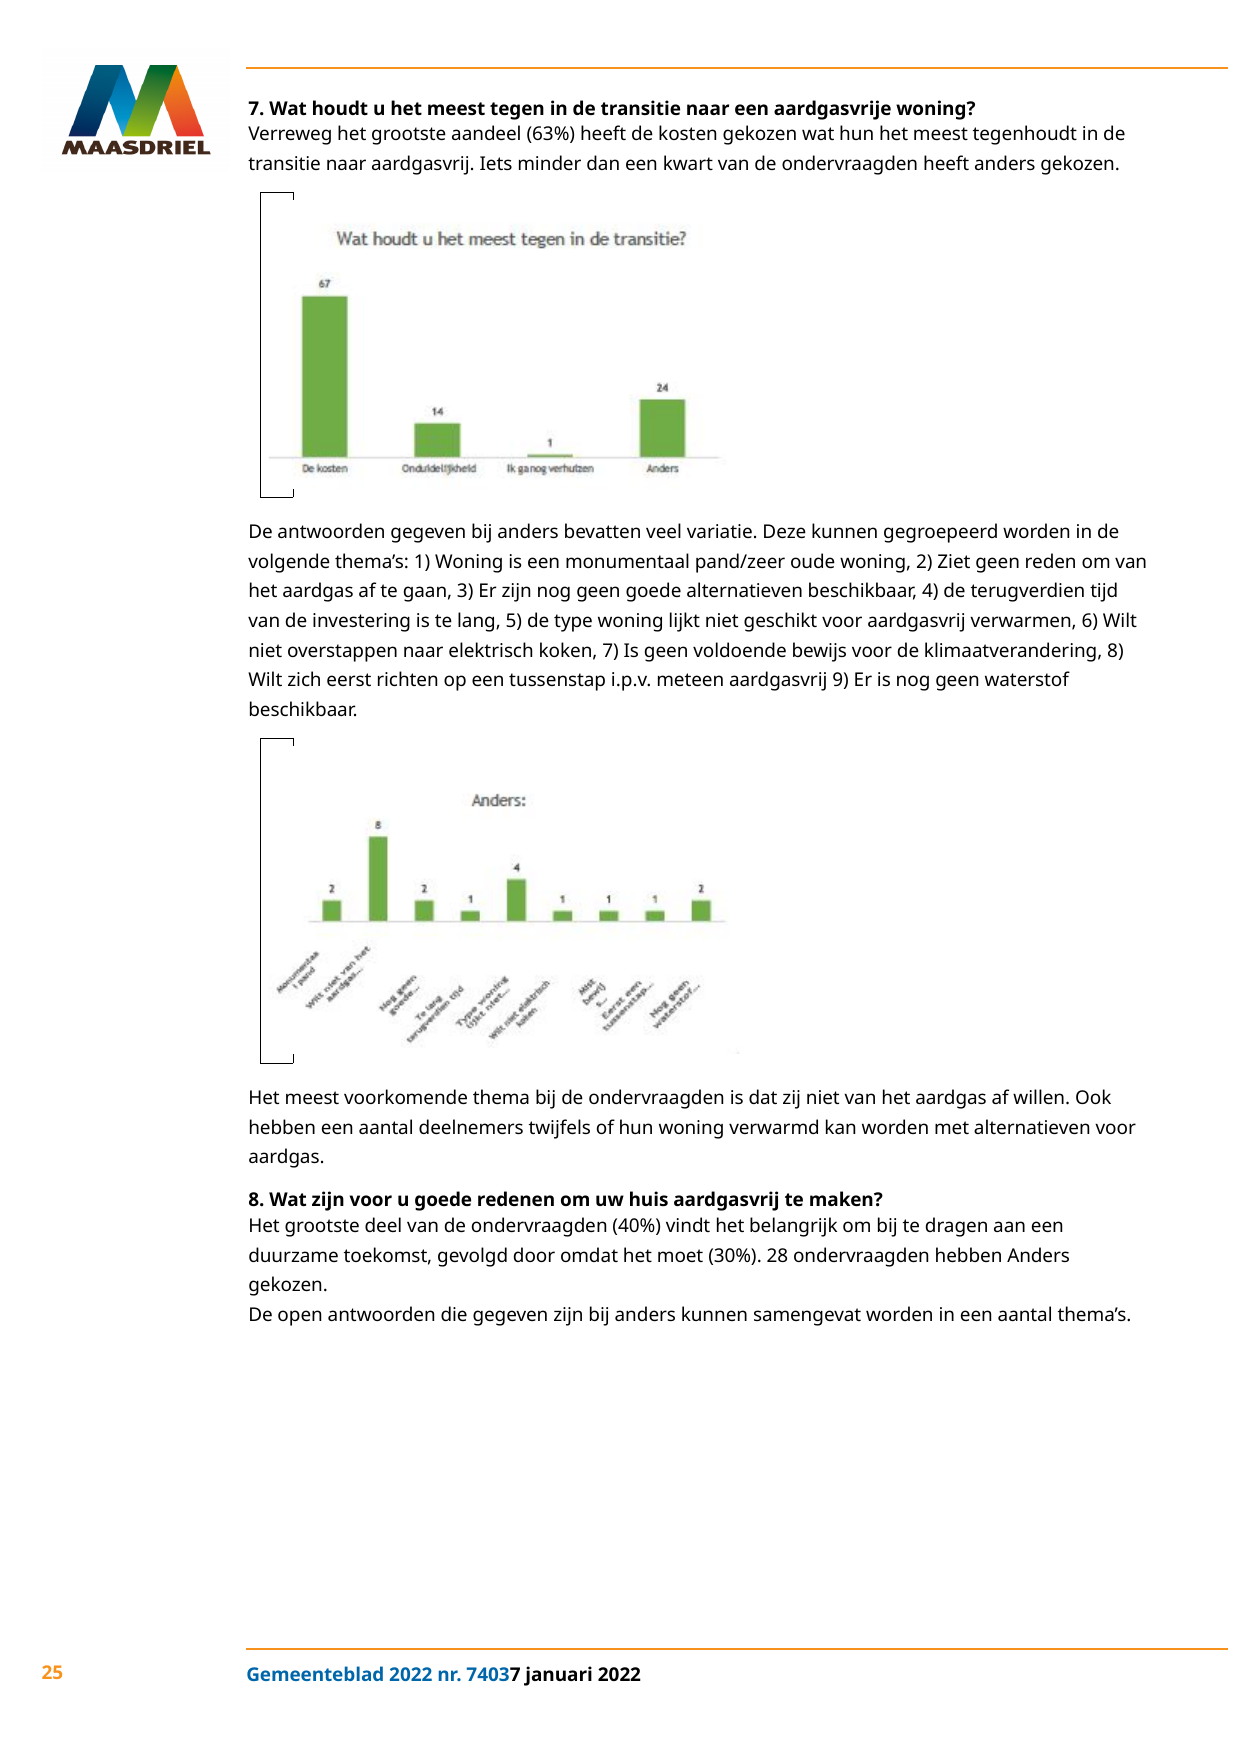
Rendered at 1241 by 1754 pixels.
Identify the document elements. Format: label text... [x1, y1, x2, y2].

picture [268, 746, 742, 1054]
picture [41, 47, 231, 172]
picture [268, 200, 742, 489]
text 8. Wat zijn voor u goede redenen om uw huis aardgasvrij te maken? [248, 1187, 1152, 1212]
text 7. Wat houdt u het meest tegen in de transitie naar een aardgasvrije woning? [248, 95, 1152, 121]
text De open antwoorden die gegeven zijn bij anders kunnen samengevat worden in een aantal thema’s. [248, 1301, 1152, 1327]
text De antwoorden gegeven bij anders bevatten veel variatie. Deze kunnen gegroepeerd worden in de volgende thema’s: 1) Woning is een monumentaal pand/zeer oude woning, 2) Ziet geen reden om van het aardgas af te gaan, 3) Er zijn nog geen goede alternatieven beschikbaar, 4) de terugverdien tijd van de investering is te lang, 5) de type woning lijkt niet geschikt voor aardgasvrij verwarmen, 6) Wilt niet overstappen naar elektrisch koken, 7) Is geen voldoende bewijs voor de klimaatverandering, 8) Wilt zich eerst richten op een tussenstap i.p.v. meteen aardgasvrij 9) Er is nog geen waterstof beschikbaar. [248, 518, 1152, 722]
text Het grootste deel van de ondervraagden (40%) vindt het belangrijk om bij te dragen aan een duurzame toekomst, gevolgd door omdat het moet (30%). 28 ondervraagden hebben Anders gekozen. [248, 1212, 1152, 1297]
text Verreweg het grootste aandeel (63%) heeft de kosten gekozen wat hun het meest tegenhoudt in de transitie naar aardgasvrij. Iets minder dan een kwart van de ondervraagden heeft anders gekozen. [248, 121, 1152, 176]
text Het meest voorkomende thema bij de ondervraagden is dat zij niet van het aardgas af willen. Ook hebben een aantal deelnemers twijfels of hun woning verwarmd kan worden met alternatieven voor aardgas. [248, 1084, 1152, 1169]
